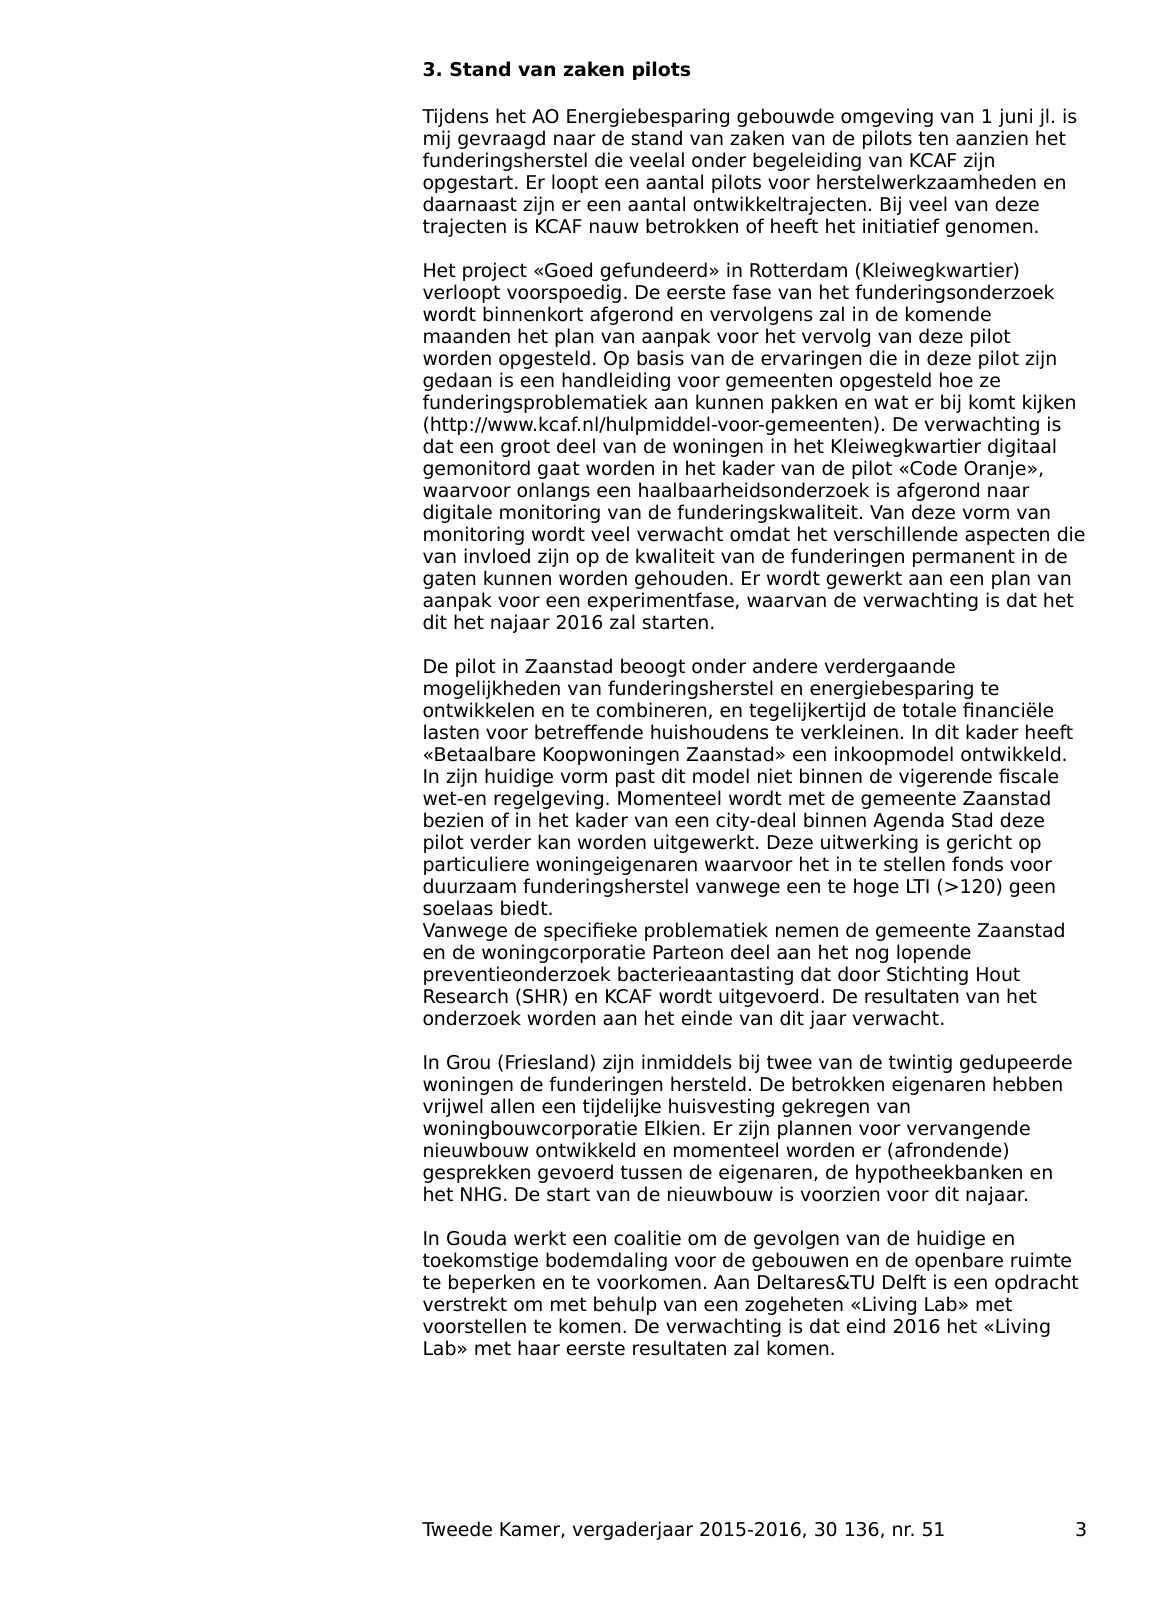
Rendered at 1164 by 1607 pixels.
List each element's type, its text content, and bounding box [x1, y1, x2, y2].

text De pilot in Zaanstad beoogt onder andere verdergaande mogelijkheden van funderingsherstel en energiebesparing te ontwikkelen en te combineren, en tegelijkertijd de totale financiële lasten voor betreffende huishoudens te verkleinen. In dit kader heeft «Betaalbare Koopwoningen Zaanstad» een inkoopmodel ontwikkeld. In zijn huidige vorm past dit model niet binnen de vigerende fiscale wet-en regelgeving. Momenteel wordt met de gemeente Zaanstad bezien of in het kader van een city-deal binnen Agenda Stad deze pilot verder kan worden uitgewerkt. Deze uitwerking is gericht op particuliere woningeigenaren waarvoor het in te stellen fonds voor duurzaam funderingsherstel vanwege een te hoge LTI (>120) geen soelaas biedt. [422, 656, 1087, 920]
text Het project «Goed gefundeerd» in Rotterdam (Kleiwegkwartier) verloopt voorspoedig. De eerste fase van het funderingsonderzoek wordt binnenkort afgerond en vervolgens zal in de komende maanden het plan van aanpak voor het vervolg van deze pilot worden opgesteld. Op basis van de ervaringen die in deze pilot zijn gedaan is een handleiding voor gemeenten opgesteld hoe ze funderingsproblematiek aan kunnen pakken en wat er bij komt kijken (http://www.kcaf.nl/hulpmiddel-voor-gemeenten). De verwachting is dat een groot deel van de woningen in het Kleiwegkwartier digitaal gemonitord gaat worden in het kader van de pilot «Code Oranje», waarvoor onlangs een haalbaarheidsonderzoek is afgerond naar digitale monitoring van de funderingskwaliteit. Van deze vorm van monitoring wordt veel verwacht omdat het verschillende aspecten die van invloed zijn op de kwaliteit van de funderingen permanent in de gaten kunnen worden gehouden. Er wordt gewerkt aan een plan van aanpak voor een experimentfase, waarvan de verwachting is dat het dit het najaar 2016 zal starten. [422, 260, 1087, 634]
text Vanwege de specifieke problematiek nemen de gemeente Zaanstad en de woningcorporatie Parteon deel aan het nog lopende preventieonderzoek bacterieaantasting dat door Stichting Hout Research (SHR) en KCAF wordt uitgevoerd. De resultaten van het onderzoek worden aan het einde van dit jaar verwacht. [422, 920, 1087, 1029]
text In Gouda werkt een coalitie om de gevolgen van de huidige en toekomstige bodemdaling voor de gebouwen en de openbare ruimte te beperken en te voorkomen. Aan Deltares&TU Delft is een opdracht verstrekt om met behulp van een zogeheten «Living Lab» met voorstellen te komen. De verwachting is dat eind 2016 het «Living Lab» met haar eerste resultaten zal komen. [422, 1228, 1087, 1360]
text In Grou (Friesland) zijn inmiddels bij twee van de twintig gedupeerde woningen de funderingen hersteld. De betrokken eigenaren hebben vrijwel allen een tijdelijke huisvesting gekregen van woningbouwcorporatie Elkien. Er zijn plannen voor vervangende nieuwbouw ontwikkeld en momenteel worden er (afrondende) gesprekken gevoerd tussen de eigenaren, de hypotheekbanken en het NHG. De start van de nieuwbouw is voorzien voor dit najaar. [422, 1052, 1087, 1206]
text Tijdens het AO Energiebesparing gebouwde omgeving van 1 juni jl. is mij gevraagd naar de stand van zaken van de pilots ten aanzien het funderingsherstel die veelal onder begeleiding van KCAF zijn opgestart. Er loopt een aantal pilots voor herstelwerkzaamheden en daarnaast zijn er een aantal ontwikkeltrajecten. Bij veel van deze trajecten is KCAF nauw betrokken of heeft het initiatief genomen. [422, 106, 1087, 238]
subtitle 3. Stand van zaken pilots [422, 59, 1087, 81]
